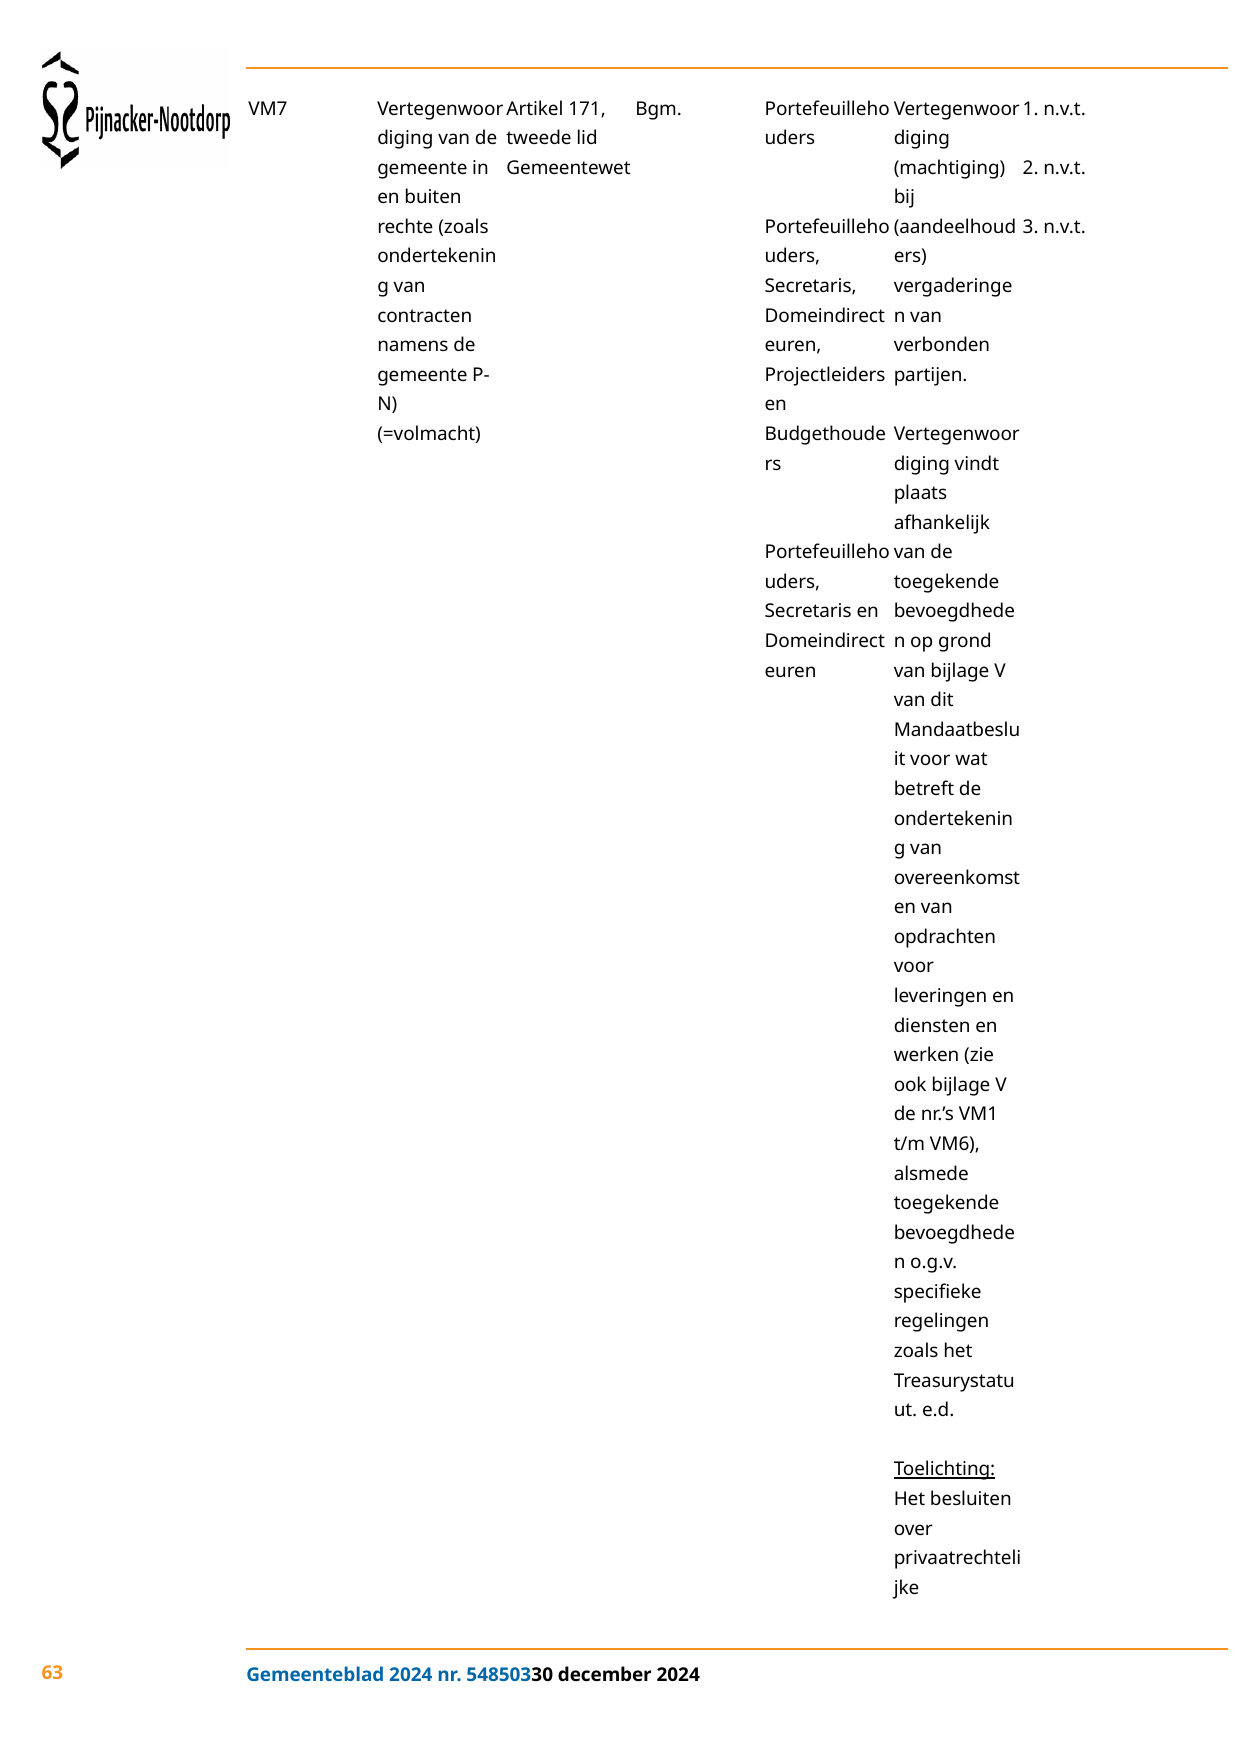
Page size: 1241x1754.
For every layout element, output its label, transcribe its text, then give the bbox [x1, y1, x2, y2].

table_cell Portefeuillehouders Portefeuillehouders, Secretaris, Domeindirecteuren, Projectleiders en Budgethouders Portefeuillehouders, Secretaris en Domeindirecteuren [764, 95, 893, 1600]
table_cell Vertegenwoordiging van de gemeente in en buiten rechte (zoals ondertekening van contracten namens de gemeente P-N) (=volmacht) [377, 95, 506, 1600]
table_cell 1. n.v.t. 2. n.v.t. 3. n.v.t. [1023, 95, 1152, 1600]
picture [41, 47, 231, 172]
table_cell VM7 [248, 95, 377, 1600]
table_cell Artikel 171, tweede lid Gemeentewet [506, 95, 635, 1600]
table_cell Bgm. [635, 95, 764, 1600]
table_cell Vertegenwoordiging (machtiging) bij (aandeelhouders) vergaderingen van verbonden partijen. Vertegenwoordiging vindt plaats afhankelijk van de toegekende bevoegdheden op grond van bijlage V van dit Mandaatbesluit voor wat betreft de ondertekening van overeenkomsten van opdrachten voor leveringen en diensten en werken (zie ook bijlage V de nr.’s VM1 t/m VM6), alsmede toegekende bevoegdheden o.g.v. specifieke regelingen zoals het Treasurystatuut. e.d. Toelichting: Het besluiten over privaatrechtelijke [894, 95, 1022, 1600]
